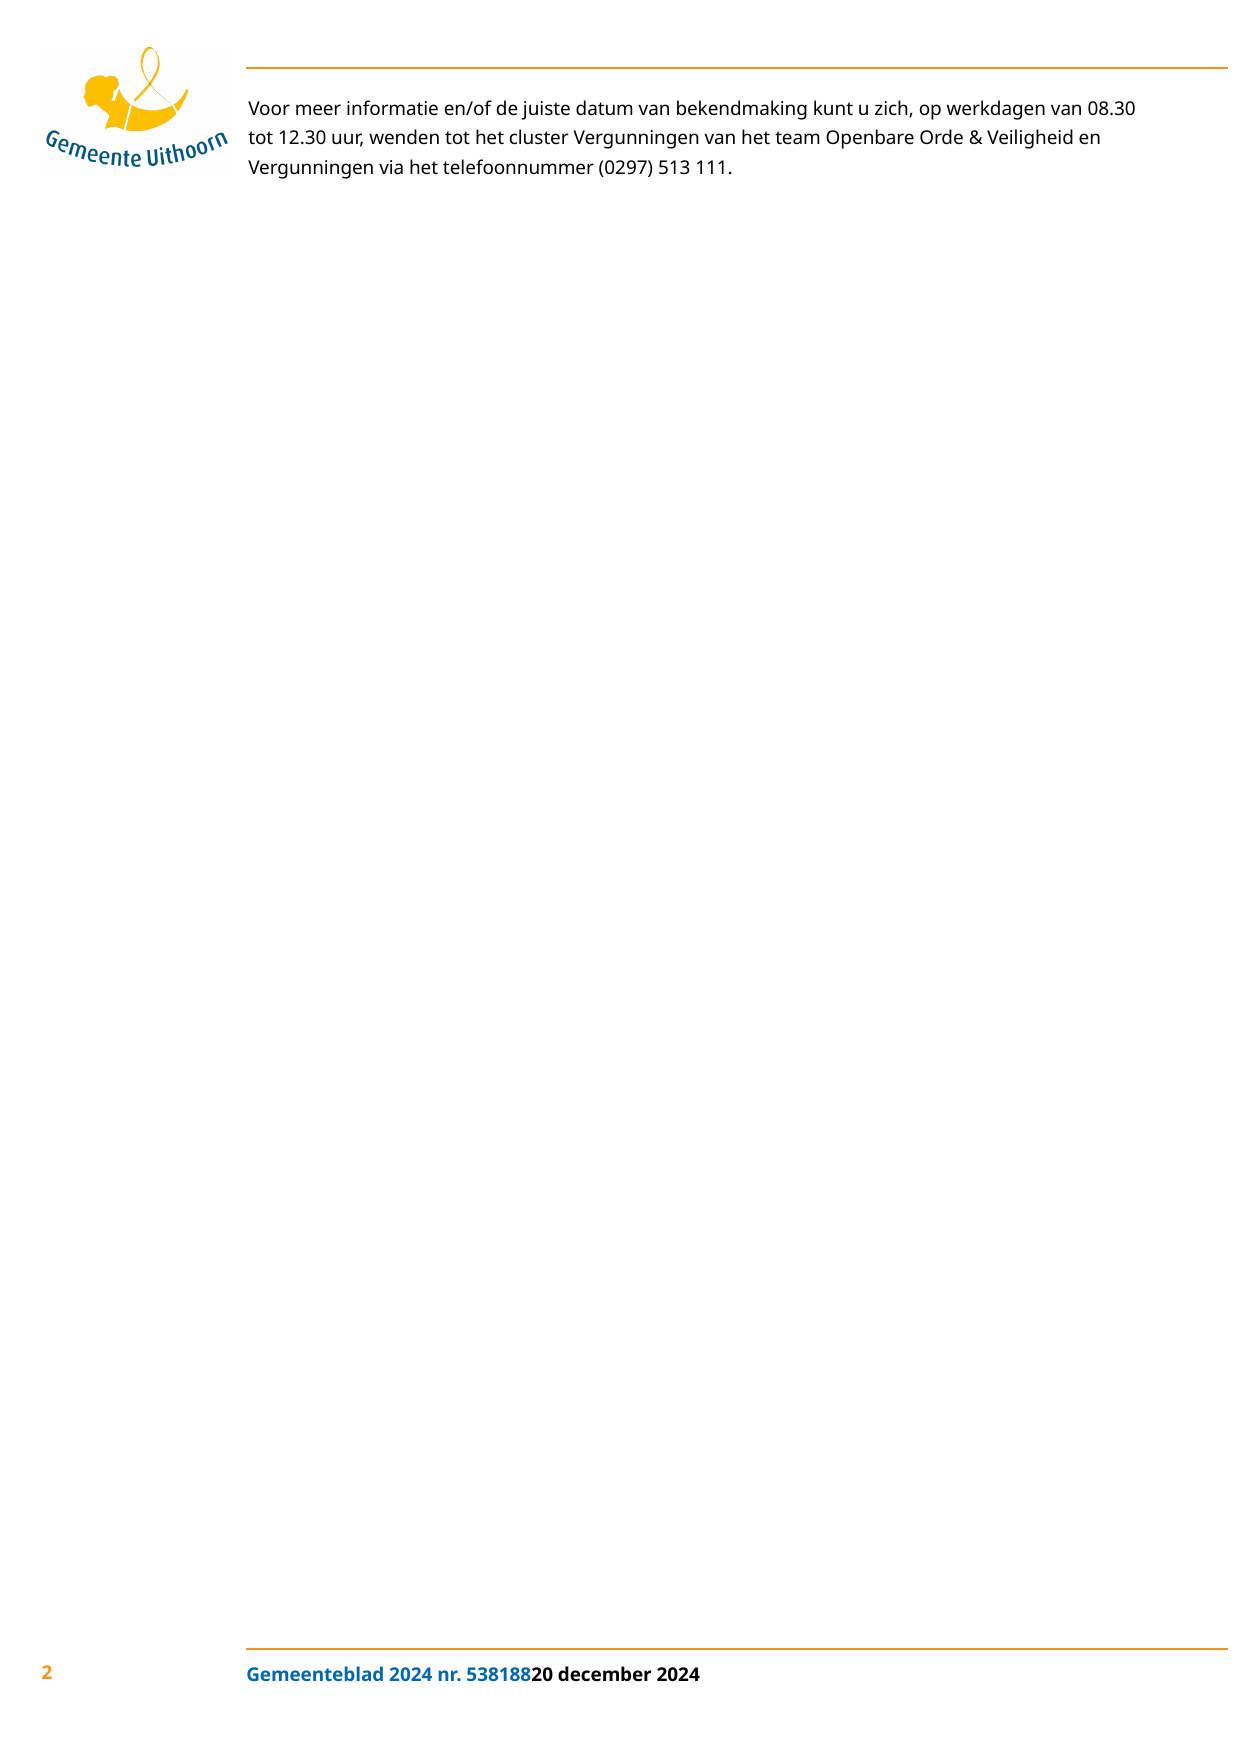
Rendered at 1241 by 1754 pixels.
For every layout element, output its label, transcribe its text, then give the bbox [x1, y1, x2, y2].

picture [41, 47, 231, 172]
text Voor meer informatie en/of de juiste datum van bekendmaking kunt u zich, op werkdagen van 08.30 tot 12.30 uur, wenden tot het cluster Vergunningen van het team Openbare Orde & Veiligheid en Vergunningen via het telefoonnummer (0297) 513 111. [248, 95, 1152, 180]
